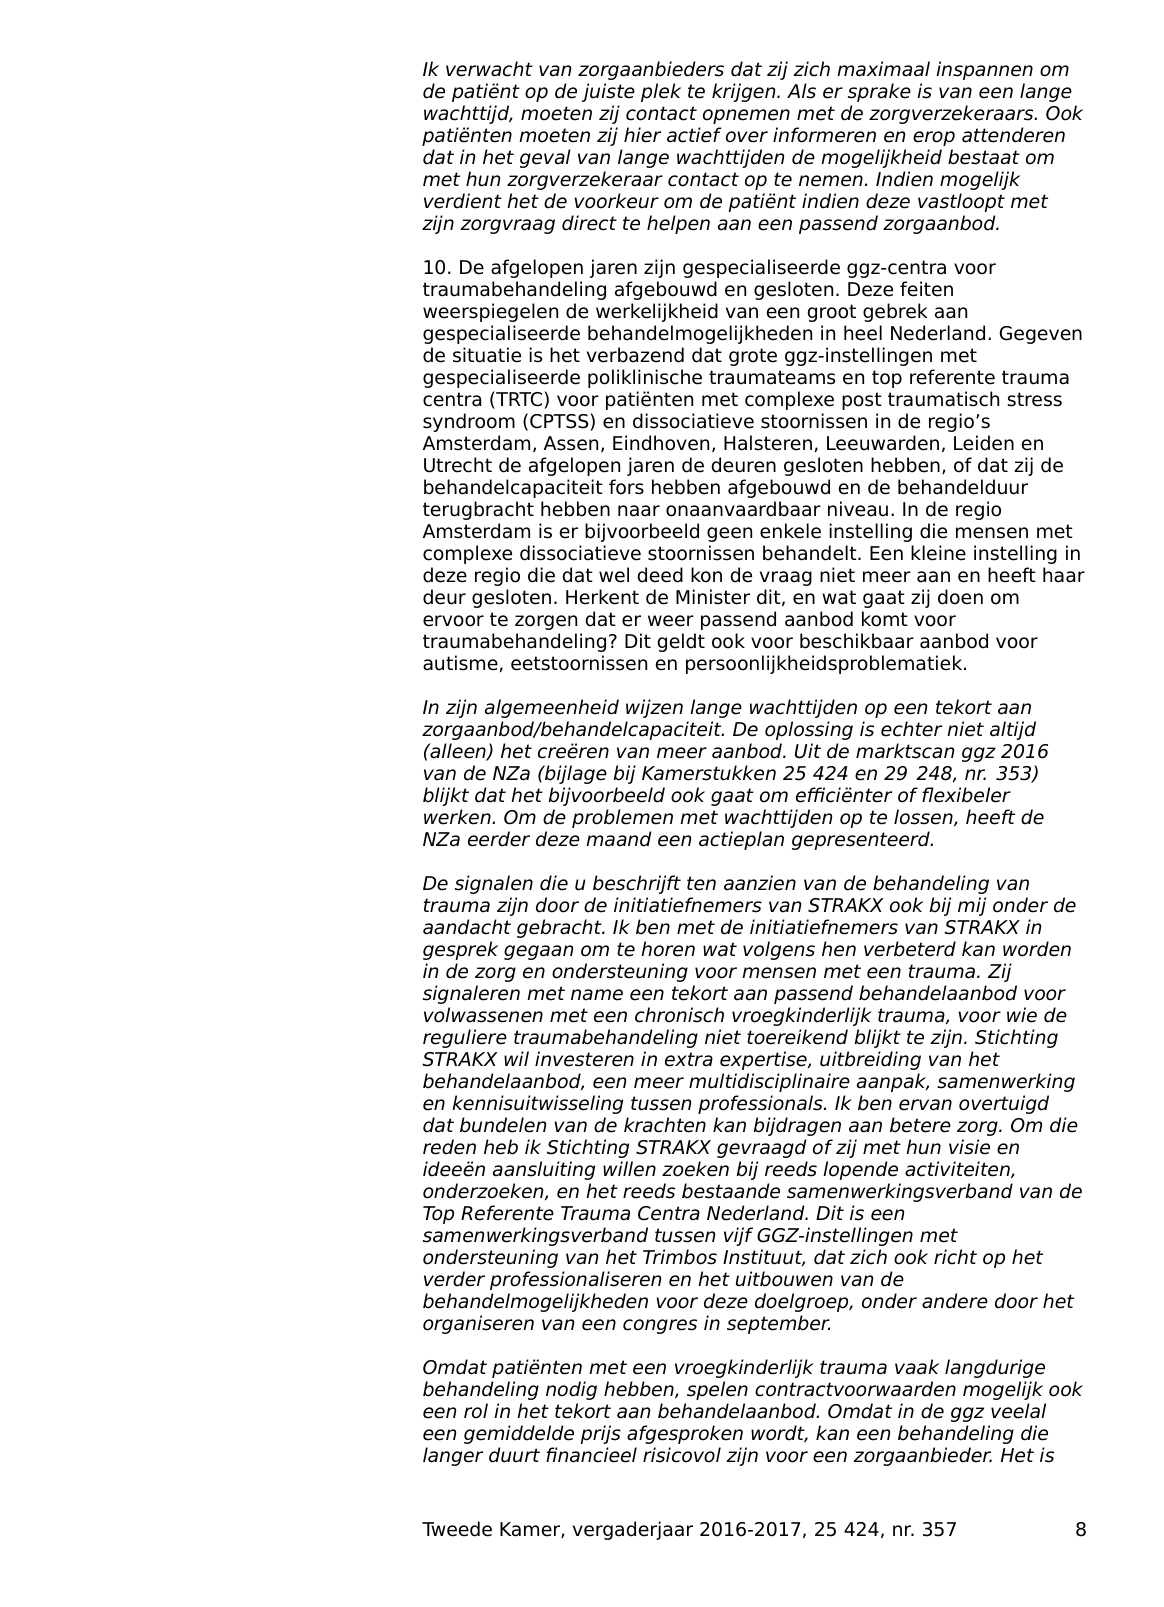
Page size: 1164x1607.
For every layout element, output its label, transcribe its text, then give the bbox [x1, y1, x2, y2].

text De signalen die u beschrijft ten aanzien van de behandeling van trauma zijn door de initiatiefnemers van STRAKX ook bij mij onder de aandacht gebracht. Ik ben met de initiatiefnemers van STRAKX in gesprek gegaan om te horen wat volgens hen verbeterd kan worden in de zorg en ondersteuning voor mensen met een trauma. Zij signaleren met name een tekort aan passend behandelaanbod voor volwassenen met een chronisch vroegkinderlijk trauma, voor wie de reguliere traumabehandeling niet toereikend blijkt te zijn. Stichting STRAKX wil investeren in extra expertise, uitbreiding van het behandelaanbod, een meer multidisciplinaire aanpak, samenwerking en kennisuitwisseling tussen professionals. Ik ben ervan overtuigd dat bundelen van de krachten kan bijdragen aan betere zorg. Om die reden heb ik Stichting STRAKX gevraagd of zij met hun visie en ideeën aansluiting willen zoeken bij reeds lopende activiteiten, onderzoeken, en het reeds bestaande samenwerkingsverband van de Top Referente Trauma Centra Nederland. Dit is een samenwerkingsverband tussen vijf GGZ-instellingen met ondersteuning van het Trimbos Instituut, dat zich ook richt op het verder professionaliseren en het uitbouwen van de behandelmogelijkheden voor deze doelgroep, onder andere door het organiseren van een congres in september. [422, 873, 1087, 1334]
text 10. De afgelopen jaren zijn gespecialiseerde ggz-centra voor traumabehandeling afgebouwd en gesloten. Deze feiten weerspiegelen de werkelijkheid van een groot gebrek aan gespecialiseerde behandelmogelijkheden in heel Nederland. Gegeven de situatie is het verbazend dat grote ggz-instellingen met gespecialiseerde poliklinische traumateams en top referente trauma centra (TRTC) voor patiënten met complexe post traumatisch stress syndroom (CPTSS) en dissociatieve stoornissen in de regio’s Amsterdam, Assen, Eindhoven, Halsteren, Leeuwarden, Leiden en Utrecht de afgelopen jaren de deuren gesloten hebben, of dat zij de behandelcapaciteit fors hebben afgebouwd en de behandelduur terugbracht hebben naar onaanvaardbaar niveau. In de regio Amsterdam is er bijvoorbeeld geen enkele instelling die mensen met complexe dissociatieve stoornissen behandelt. Een kleine instelling in deze regio die dat wel deed kon de vraag niet meer aan en heeft haar deur gesloten. Herkent de Minister dit, en wat gaat zij doen om ervoor te zorgen dat er weer passend aanbod komt voor traumabehandeling? Dit geldt ook voor beschikbaar aanbod voor autisme, eetstoornissen en persoonlijkheidsproblematiek. [422, 257, 1087, 675]
text Ik verwacht van zorgaanbieders dat zij zich maximaal inspannen om de patiënt op de juiste plek te krijgen. Als er sprake is van een lange wachttijd, moeten zij contact opnemen met de zorgverzekeraars. Ook patiënten moeten zij hier actief over informeren en erop attenderen dat in het geval van lange wachttijden de mogelijkheid bestaat om met hun zorgverzekeraar contact op te nemen. Indien mogelijk verdient het de voorkeur om de patiënt indien deze vastloopt met zijn zorgvraag direct te helpen aan een passend zorgaanbod. [422, 59, 1087, 235]
text Omdat patiënten met een vroegkinderlijk trauma vaak langdurige behandeling nodig hebben, spelen contractvoorwaarden mogelijk ook een rol in het tekort aan behandelaanbod. Omdat in de ggz veelal een gemiddelde prijs afgesproken wordt, kan een behandeling die langer duurt financieel risicovol zijn voor een zorgaanbieder. Het is [422, 1357, 1087, 1467]
text In zijn algemeenheid wijzen lange wachttijden op een tekort aan zorgaanbod/behandelcapaciteit. De oplossing is echter niet altijd (alleen) het creëren van meer aanbod. Uit de marktscan ggz 2016 van de NZa (bijlage bij Kamerstukken 25 424 en 29 248, nr. 353) blijkt dat het bijvoorbeeld ook gaat om efficiënter of flexibeler werken. Om de problemen met wachttijden op te lossen, heeft de NZa eerder deze maand een actieplan gepresenteerd. [422, 697, 1087, 851]
